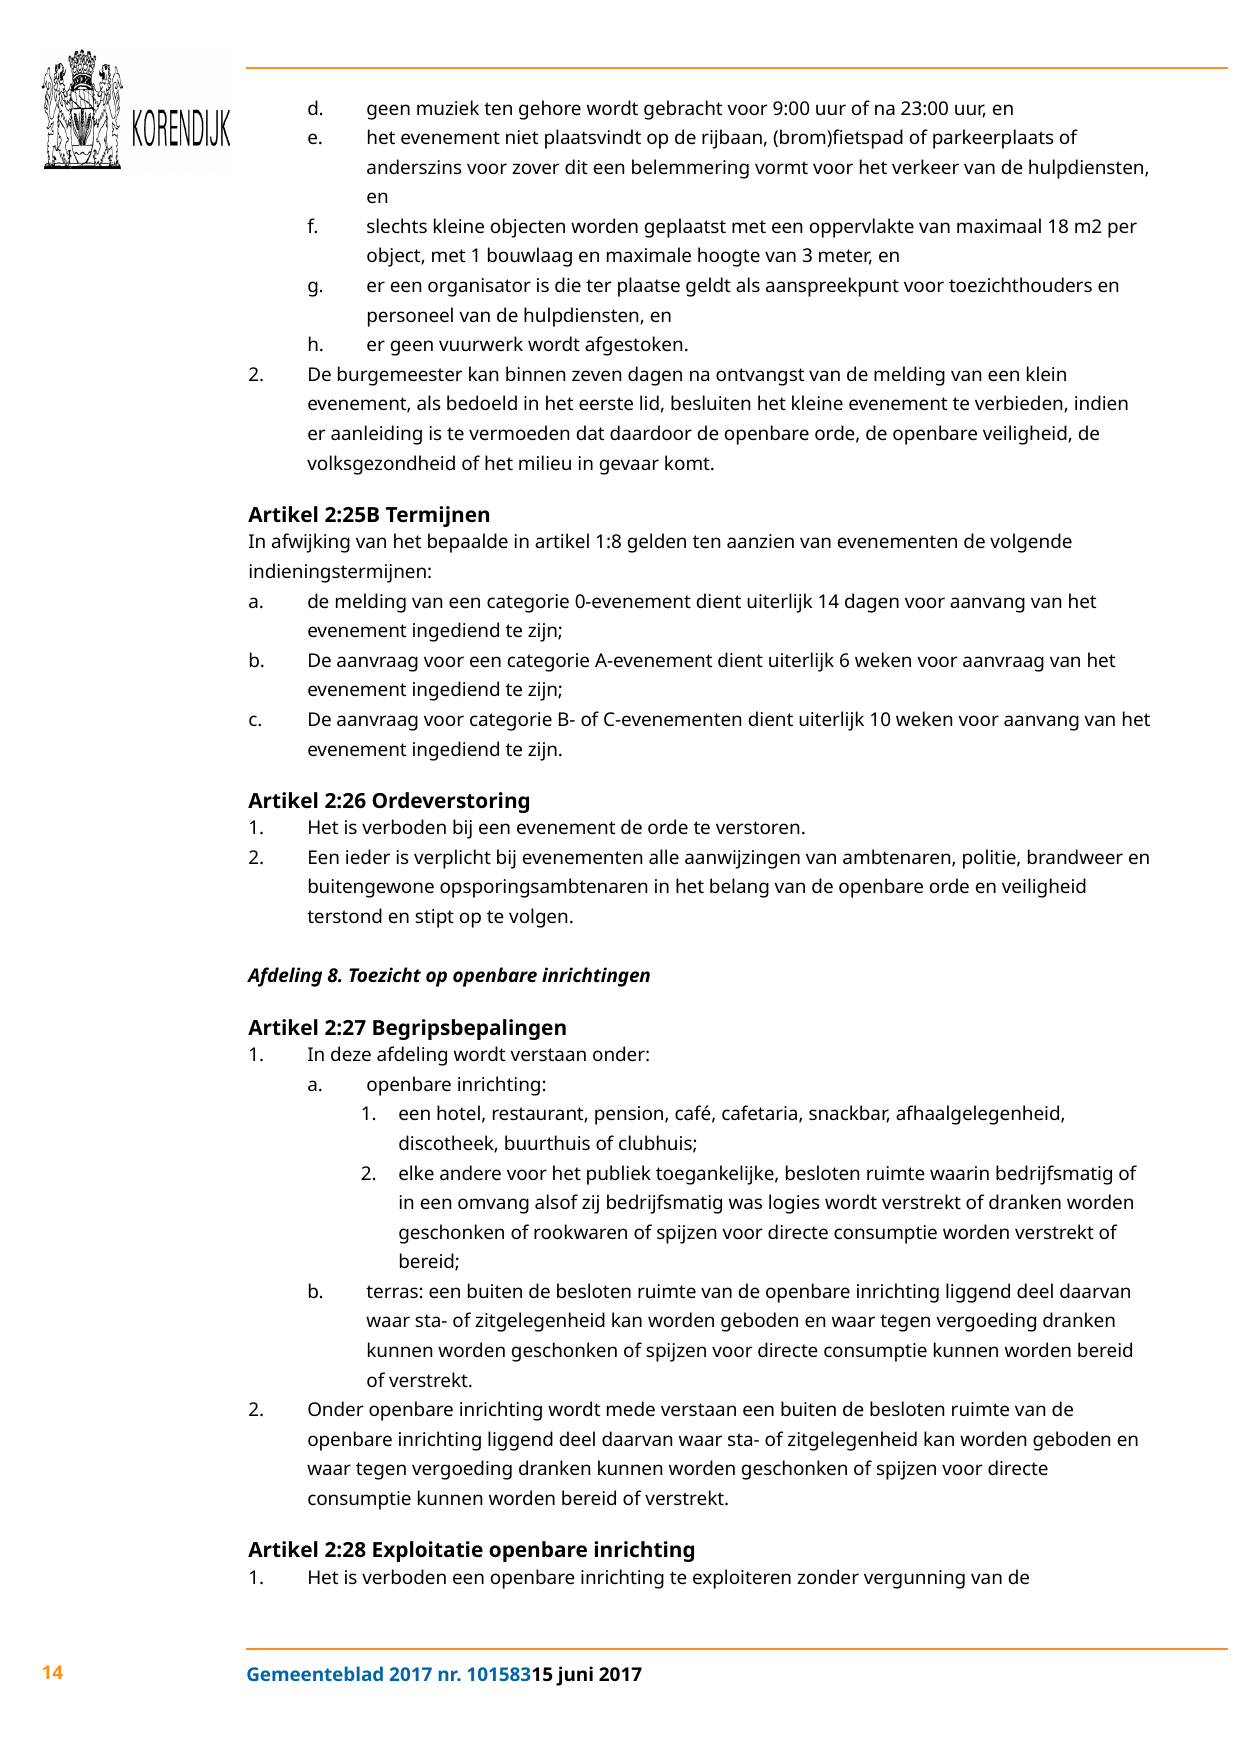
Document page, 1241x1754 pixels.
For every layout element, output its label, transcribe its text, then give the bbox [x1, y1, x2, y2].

picture [41, 47, 231, 172]
text Artikel 2:26 Ordeverstoring [248, 786, 1152, 814]
list terras: een buiten de besloten ruimte van de openbare inrichting liggend deel daarvan waar sta- of zitgelegenheid kan worden geboden en waar tegen vergoeding dranken kunnen worden geschonken of spijzen voor directe consumptie kunnen worden bereid of verstrekt. [307, 1278, 1152, 1392]
list De aanvraag voor categorie B- of C-evenementen dient uiterlijk 10 weken voor aanvang van het evenement ingediend te zijn. [248, 706, 1152, 761]
list Het is verboden een openbare inrichting te exploiteren zonder vergunning van de [248, 1564, 1152, 1590]
list slechts kleine objecten worden geplaatst met een oppervlakte van maximaal 18 m2 per object, met 1 bouwlaag en maximale hoogte van 3 meter, en [307, 213, 1152, 268]
text Artikel 2:28 Exploitatie openbare inrichting [248, 1536, 1152, 1564]
text In afwijking van het bepaalde in artikel 1:8 gelden ten aanzien van evenementen de volgende indieningstermijnen: [248, 529, 1152, 584]
list In deze afdeling wordt verstaan onder: [248, 1041, 1152, 1067]
list geen muziek ten gehore wordt gebracht voor 9:00 uur of na 23:00 uur, en [307, 95, 1152, 121]
list Een ieder is verplicht bij evenementen alle aanwijzingen van ambtenaren, politie, brandweer en buitengewone opsporingsambtenaren in het belang van de openbare orde en veiligheid terstond en stipt op te volgen. [248, 844, 1152, 929]
list De aanvraag voor een categorie A-evenement dient uiterlijk 6 weken voor aanvraag van het evenement ingediend te zijn; [248, 647, 1152, 702]
list een hotel, restaurant, pension, café, cafetaria, snackbar, afhaalgelegenheid, discotheek, buurthuis of clubhuis; [361, 1101, 1152, 1156]
list openbare inrichting: [307, 1071, 1152, 1097]
list er een organisator is die ter plaatse geldt als aanspreekpunt voor toezichthouders en personeel van de hulpdiensten, en [307, 272, 1152, 328]
list Het is verboden bij een evenement de orde te verstoren. [248, 814, 1152, 840]
list Onder openbare inrichting wordt mede verstaan een buiten de besloten ruimte van de openbare inrichting liggend deel daarvan waar sta- of zitgelegenheid kan worden geboden en waar tegen vergoeding dranken kunnen worden geschonken of spijzen voor directe consumptie kunnen worden bereid of verstrekt. [248, 1396, 1152, 1511]
list het evenement niet plaatsvindt op de rijbaan, (brom)fietspad of parkeerplaats of anderszins voor zover dit een belemmering vormt voor het verkeer van de hulpdiensten, en [307, 124, 1152, 209]
text Artikel 2:27 Begripsbepalingen [248, 1013, 1152, 1041]
list elke andere voor het publiek toegankelijke, besloten ruimte waarin bedrijfsmatig of in een omvang alsof zij bedrijfsmatig was logies wordt verstrekt of dranken worden geschonken of rookwaren of spijzen voor directe consumptie worden verstrekt of bereid; [361, 1160, 1152, 1274]
list de melding van een categorie 0-evenement dient uiterlijk 14 dagen voor aanvang van het evenement ingediend te zijn; [248, 588, 1152, 643]
list De burgemeester kan binnen zeven dagen na ontvangst van de melding van een klein evenement, als bedoeld in het eerste lid, besluiten het kleine evenement te verbieden, indien er aanleiding is te vermoeden dat daardoor de openbare orde, de openbare veiligheid, de volksgezondheid of het milieu in gevaar komt. [248, 361, 1152, 476]
text Artikel 2:25B Termijnen [248, 500, 1152, 529]
text Afdeling 8. Toezicht op openbare inrichtingen [248, 962, 1152, 988]
list er geen vuurwerk wordt afgestoken. [307, 331, 1152, 357]
